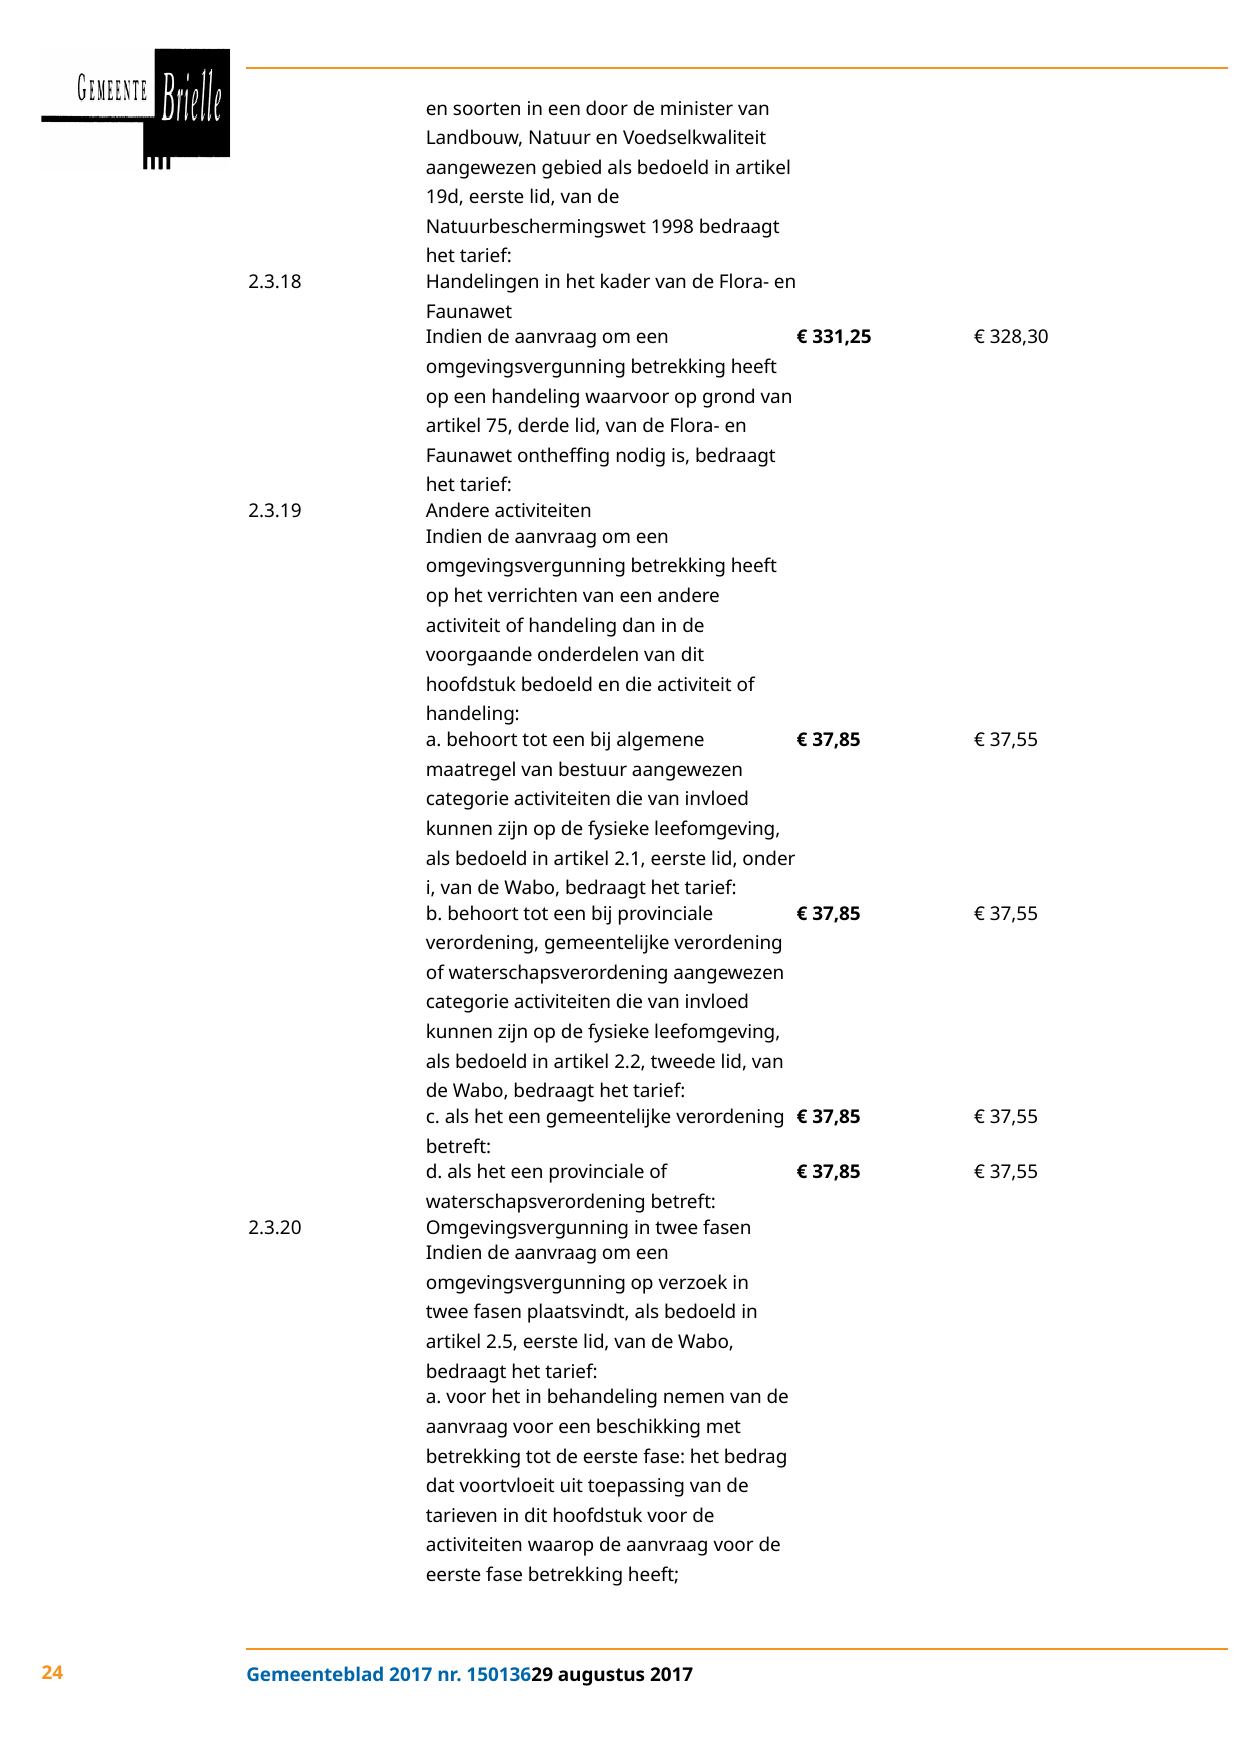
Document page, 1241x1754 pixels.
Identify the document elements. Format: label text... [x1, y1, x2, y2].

table_cell Indien de aanvraag om een omgevingsvergunning betrekking heeft op een handeling waarvoor op grond van artikel 75, derde lid, van de Flora- en Faunawet ontheffing nodig is, bedraagt het tarief: [426, 324, 796, 497]
table_cell € 37,85 [796, 1159, 974, 1214]
table_cell € 37,85 [796, 1103, 974, 1158]
table_cell € 37,55 [974, 726, 1152, 900]
table_cell [796, 1214, 974, 1239]
table_cell [974, 269, 1152, 324]
table_cell [796, 1240, 974, 1384]
table_cell [248, 1384, 426, 1587]
table_cell [248, 1240, 426, 1384]
table_cell Indien de aanvraag om een omgevingsvergunning betrekking heeft op het verrichten van een andere activiteit of handeling dan in de voorgaande onderdelen van dit hoofdstuk bedoeld en die activiteit of handeling: [426, 523, 796, 726]
table_cell [796, 269, 974, 324]
table_cell [974, 95, 1152, 268]
table_cell [974, 1214, 1152, 1239]
table_cell [248, 324, 426, 497]
table_cell [974, 523, 1152, 726]
table_cell € 37,85 [796, 726, 974, 900]
table_cell a. voor het in behandeling nemen van de aanvraag voor een beschikking met betrekking tot de eerste fase: het bedrag dat voortvloeit uit toepassing van de tarieven in dit hoofdstuk voor de activiteiten waarop de aanvraag voor de eerste fase betrekking heeft; [426, 1384, 796, 1587]
table_cell Indien de aanvraag om een omgevingsvergunning op verzoek in twee fasen plaatsvindt, als bedoeld in artikel 2.5, eerste lid, van de Wabo, bedraagt het tarief: [426, 1240, 796, 1384]
table_cell € 331,25 [796, 324, 974, 497]
table_cell € 37,85 [796, 900, 974, 1103]
table_cell 2.3.18 [248, 269, 426, 324]
table_cell [248, 523, 426, 726]
table_cell [248, 95, 426, 268]
table_cell € 37,55 [974, 1103, 1152, 1158]
table_cell b. behoort tot een bij provinciale verordening, gemeentelijke verordening of waterschapsverordening aangewezen categorie activiteiten die van invloed kunnen zijn op de fysieke leefomgeving, als bedoeld in artikel 2.2, tweede lid, van de Wabo, bedraagt het tarief: [426, 900, 796, 1103]
table_cell d. als het een provinciale of waterschapsverordening betreft: [426, 1159, 796, 1214]
table_cell [796, 1384, 974, 1587]
table_cell [796, 523, 974, 726]
table_cell a. behoort tot een bij algemene maatregel van bestuur aangewezen categorie activiteiten die van invloed kunnen zijn op de fysieke leefomgeving, als bedoeld in artikel 2.1, eerste lid, onder i, van de Wabo, bedraagt het tarief: [426, 726, 796, 900]
table_cell € 328,30 [974, 324, 1152, 497]
picture [41, 47, 231, 172]
table_cell c. als het een gemeentelijke verordening betreft: [426, 1103, 796, 1158]
table_cell [974, 1384, 1152, 1587]
table_cell [248, 726, 426, 900]
table_cell [974, 1240, 1152, 1384]
table_cell en soorten in een door de minister van Landbouw, Natuur en Voedselkwaliteit aangewezen gebied als bedoeld in artikel 19d, eerste lid, van de Natuurbeschermingswet 1998 bedraagt het tarief: [426, 95, 796, 268]
table_cell [248, 1103, 426, 1158]
table_cell [796, 498, 974, 523]
table_cell 2.3.19 [248, 498, 426, 523]
table_cell 2.3.20 [248, 1214, 426, 1239]
table_cell [248, 1159, 426, 1214]
table_cell € 37,55 [974, 900, 1152, 1103]
table_cell Omgevingsvergunning in twee fasen [426, 1214, 796, 1239]
table_cell [248, 900, 426, 1103]
table_cell € 37,55 [974, 1159, 1152, 1214]
table_cell [974, 498, 1152, 523]
table_cell Andere activiteiten [426, 498, 796, 523]
table_cell [796, 95, 974, 268]
table_cell Handelingen in het kader van de Flora- en Faunawet [426, 269, 796, 324]
